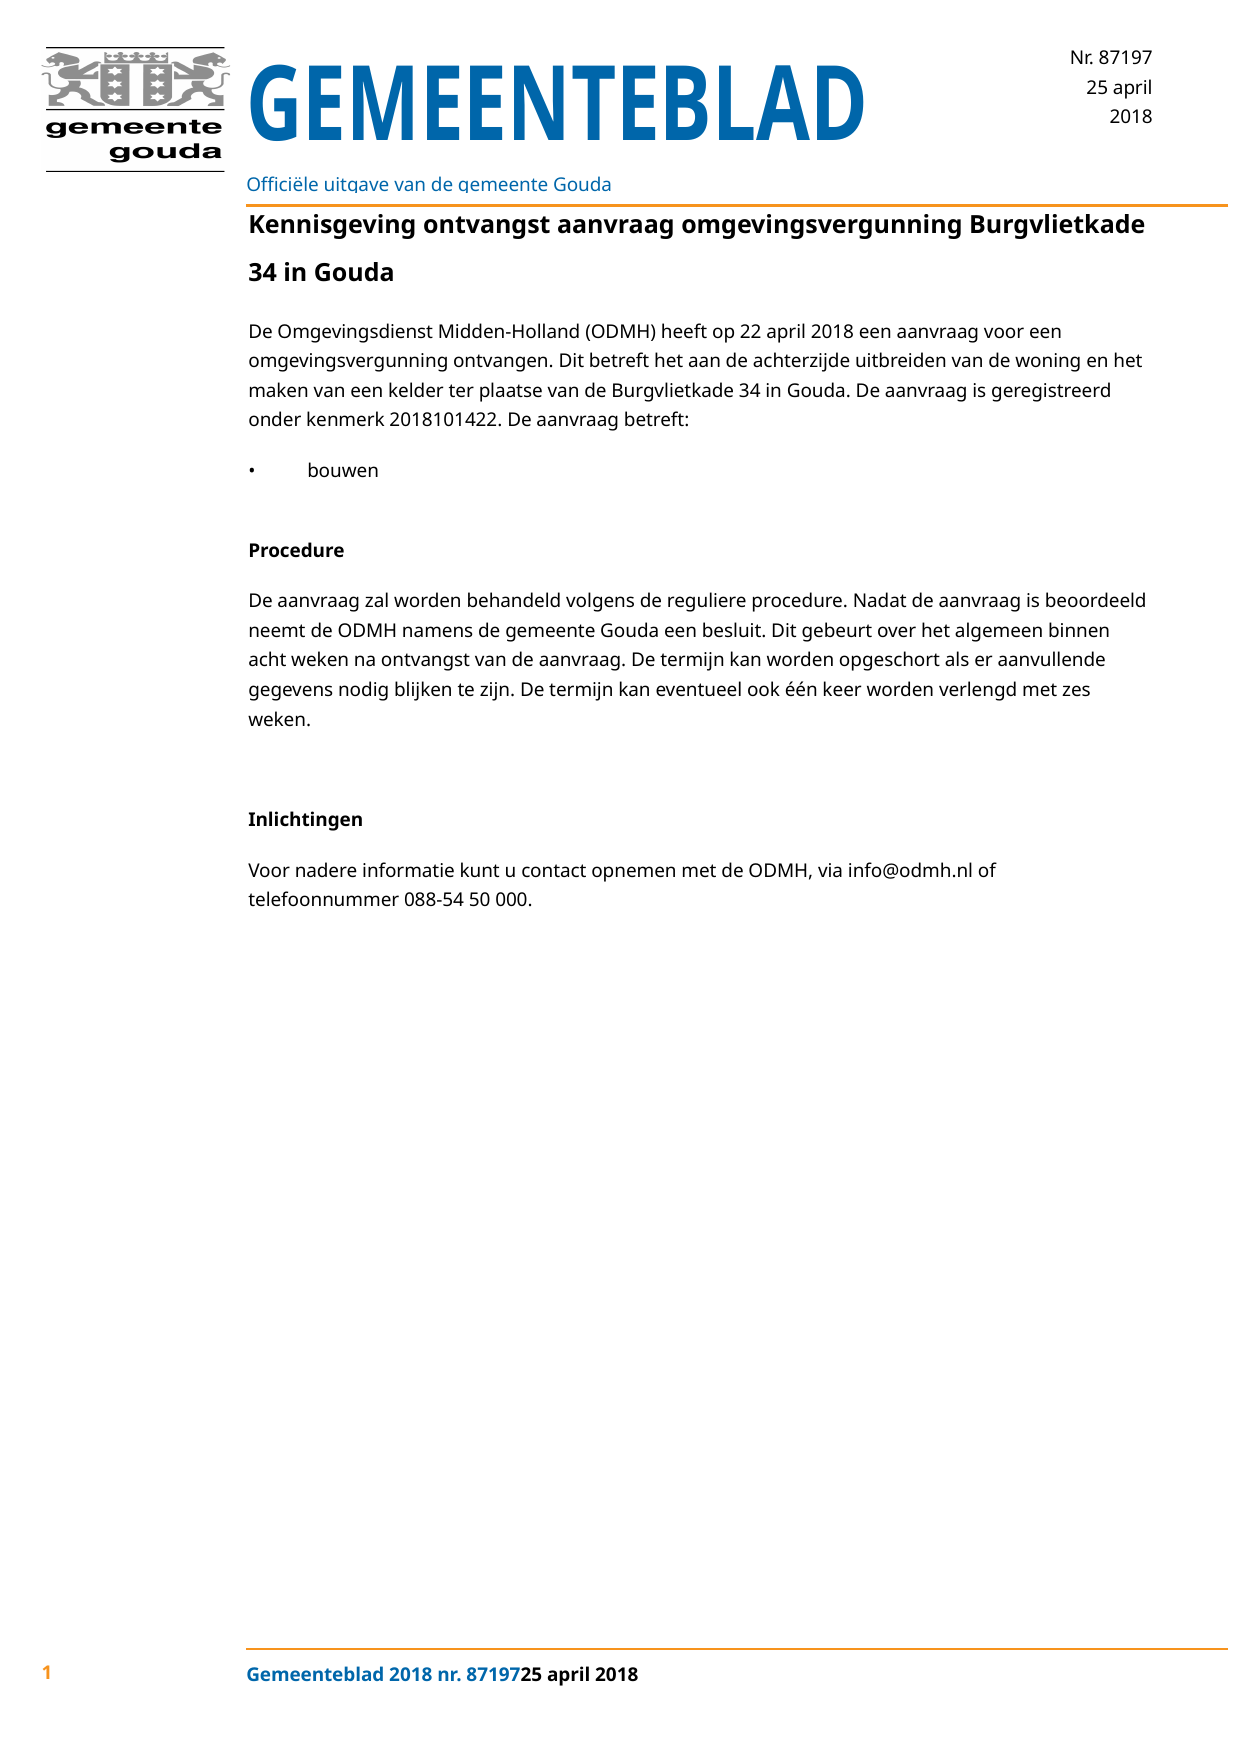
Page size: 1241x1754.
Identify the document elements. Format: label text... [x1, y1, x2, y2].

text Kennisgeving ontvangst aanvraag omgevingsvergunning Burgvlietkade 34 in Gouda [248, 207, 1152, 288]
list bouwen [248, 457, 1152, 483]
text Voor nadere informatie kunt u contact opnemen met de ODMH, via info@odmh.nl of telefoonnummer 088-54 50 000. [248, 857, 1152, 912]
picture [41, 47, 231, 172]
text Inlichtingen [248, 807, 1152, 832]
text Procedure [248, 537, 1152, 563]
text De Omgevingsdienst Midden-Holland (ODMH) heeft op 22 april 2018 een aanvraag voor een omgevingsvergunning ontvangen. Dit betreft het aan de achterzijde uitbreiden van de woning en het maken van een kelder ter plaatse van de Burgvlietkade 34 in Gouda. De aanvraag is geregistreerd onder kenmerk 2018101422. De aanvraag betreft: [248, 318, 1152, 432]
text De aanvraag zal worden behandeld volgens de reguliere procedure. Nadat de aanvraag is beoordeeld neemt de ODMH namens de gemeente Gouda een besluit. Dit gebeurt over het algemeen binnen acht weken na ontvangst van de aanvraag. De termijn kan worden opgeschort als er aanvullende gegevens nodig blijken te zijn. De termijn kan eventueel ook één keer worden verlengd met zes weken. [248, 587, 1152, 732]
